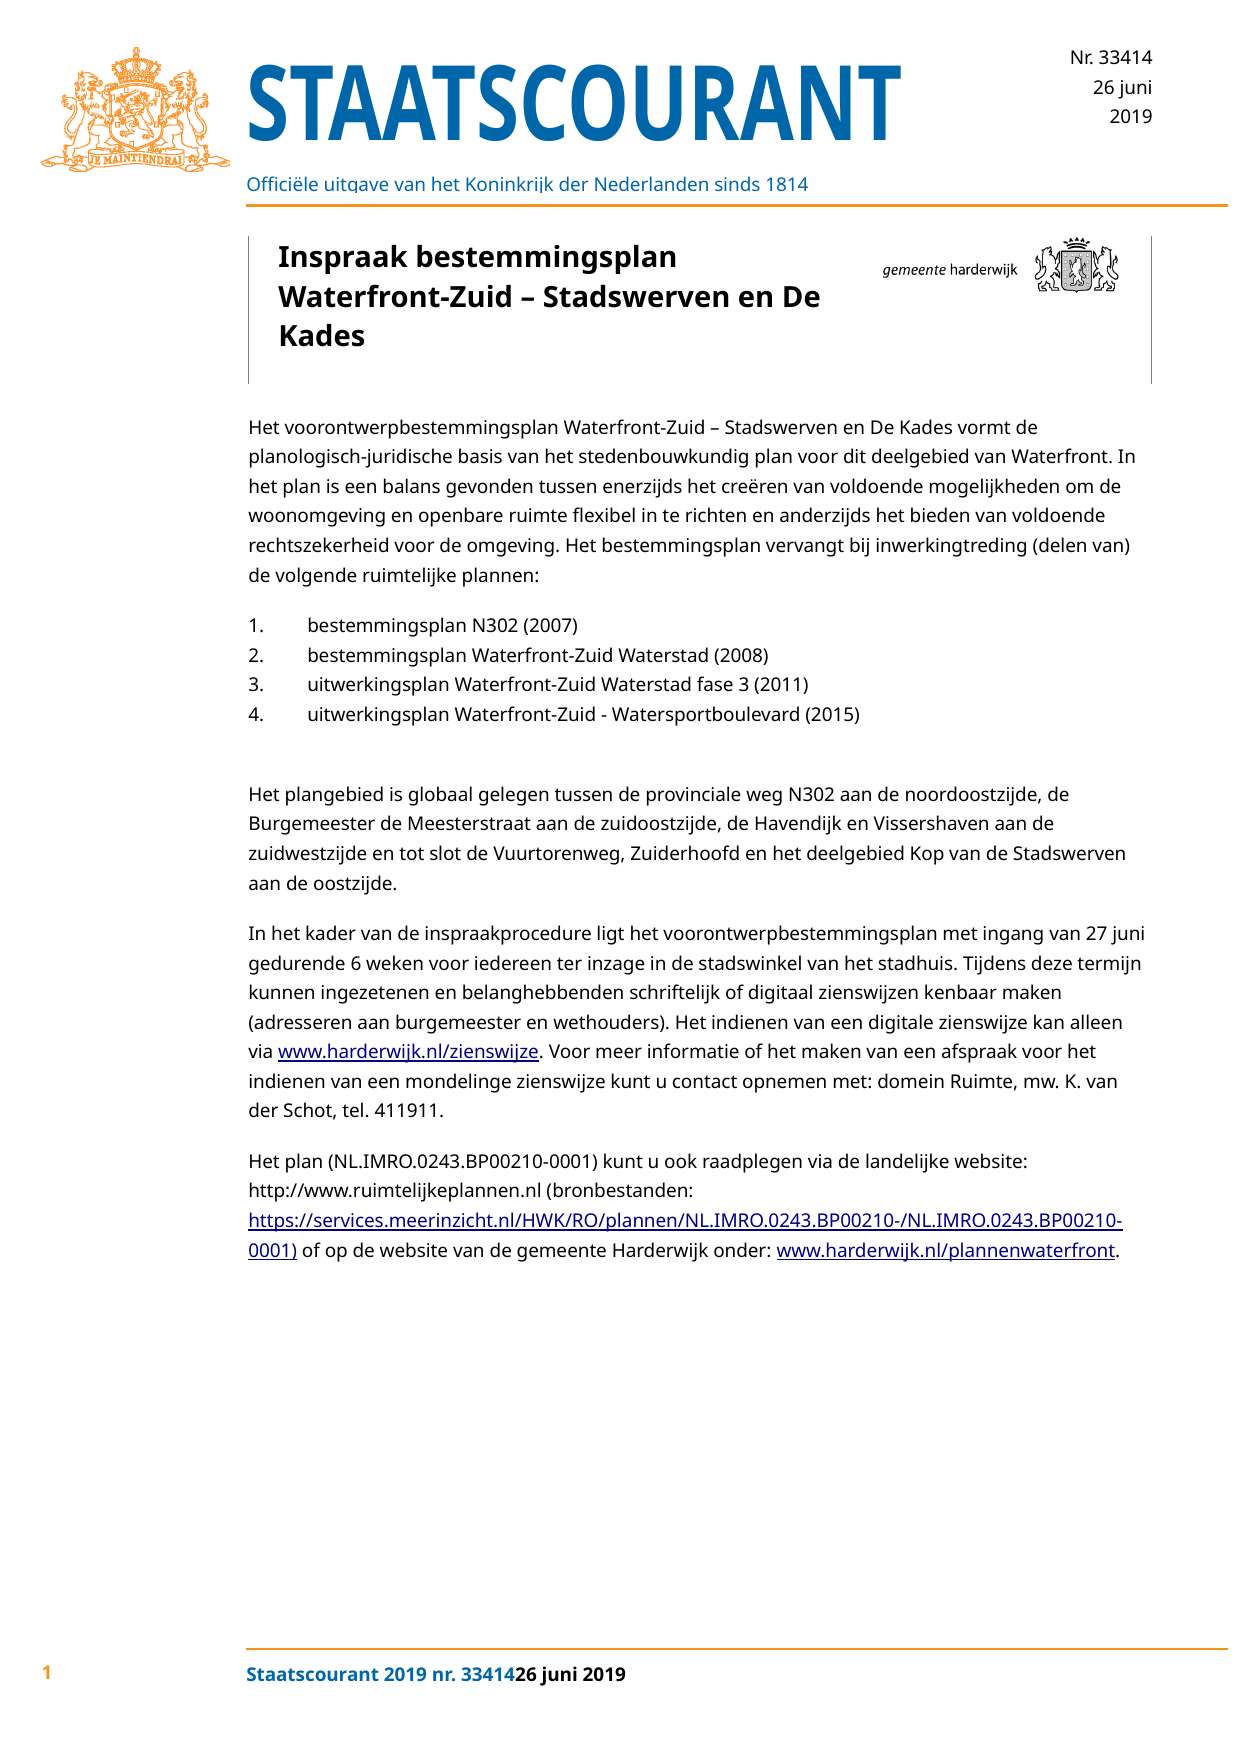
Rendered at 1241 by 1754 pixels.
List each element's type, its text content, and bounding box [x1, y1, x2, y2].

text Het voorontwerpbestemmingsplan Waterfront-Zuid – Stadswerven en De Kades vormt de planologisch-juridische basis van het stedenbouwkundig plan voor dit deelgebied van Waterfront. In het plan is een balans gevonden tussen enerzijds het creëren van voldoende mogelijkheden om de woonomgeving en openbare ruimte flexibel in te richten en anderzijds het bieden van voldoende rechtszekerheid voor de omgeving. Het bestemmingsplan vervangt bij inwerkingtreding (delen van) de volgende ruimtelijke plannen: [248, 414, 1152, 588]
table_header [850, 236, 1151, 384]
picture [882, 236, 1119, 295]
text Het plangebied is globaal gelegen tussen de provinciale weg N302 aan de noordoostzijde, de Burgemeester de Meesterstraat aan de zuidoostzijde, de Havendijk en Vissershaven aan de zuidwestzijde en tot slot de Vuurtorenweg, Zuiderhoofd en het deelgebied Kop van de Stadswerven aan de oostzijde. [248, 781, 1152, 896]
picture [41, 47, 231, 172]
table_header Inspraak bestemmingsplan Waterfront-Zuid – Stadswerven en De Kades [249, 236, 850, 384]
text In het kader van de inspraakprocedure ligt het voorontwerpbestemmingsplan met ingang van 27 juni gedurende 6 weken voor iedereen ter inzage in de stadswinkel van het stadhuis. Tijdens deze termijn kunnen ingezetenen en belanghebbenden schriftelijk of digitaal zienswijzen kenbaar maken (adresseren aan burgemeester en wethouders). Het indienen van een digitale zienswijze kan alleen via www.harderwijk.nl/zienswijze. Voor meer informatie of het maken van een afspraak voor het indienen van een mondelinge zienswijze kunt u contact opnemen met: domein Ruimte, mw. K. van der Schot, tel. 411911. [248, 920, 1152, 1123]
text Het plan (NL.IMRO.0243.BP00210-0001) kunt u ook raadplegen via de landelijke website: http://www.ruimtelijkeplannen.nl (bronbestanden: https://services.meerinzicht.nl/HWK/RO/plannen/NL.IMRO.0243.BP00210-/NL.IMRO.0243.BP00210-0001) of op de website van de gemeente Harderwijk onder: www.harderwijk.nl/plannenwaterfront. [248, 1148, 1152, 1263]
list bestemmingsplan N302 (2007) [248, 612, 1152, 638]
list uitwerkingsplan Waterfront-Zuid - Watersportboulevard (2015) [248, 701, 1152, 727]
list uitwerkingsplan Waterfront-Zuid Waterstad fase 3 (2011) [248, 671, 1152, 697]
list bestemmingsplan Waterfront-Zuid Waterstad (2008) [248, 642, 1152, 668]
